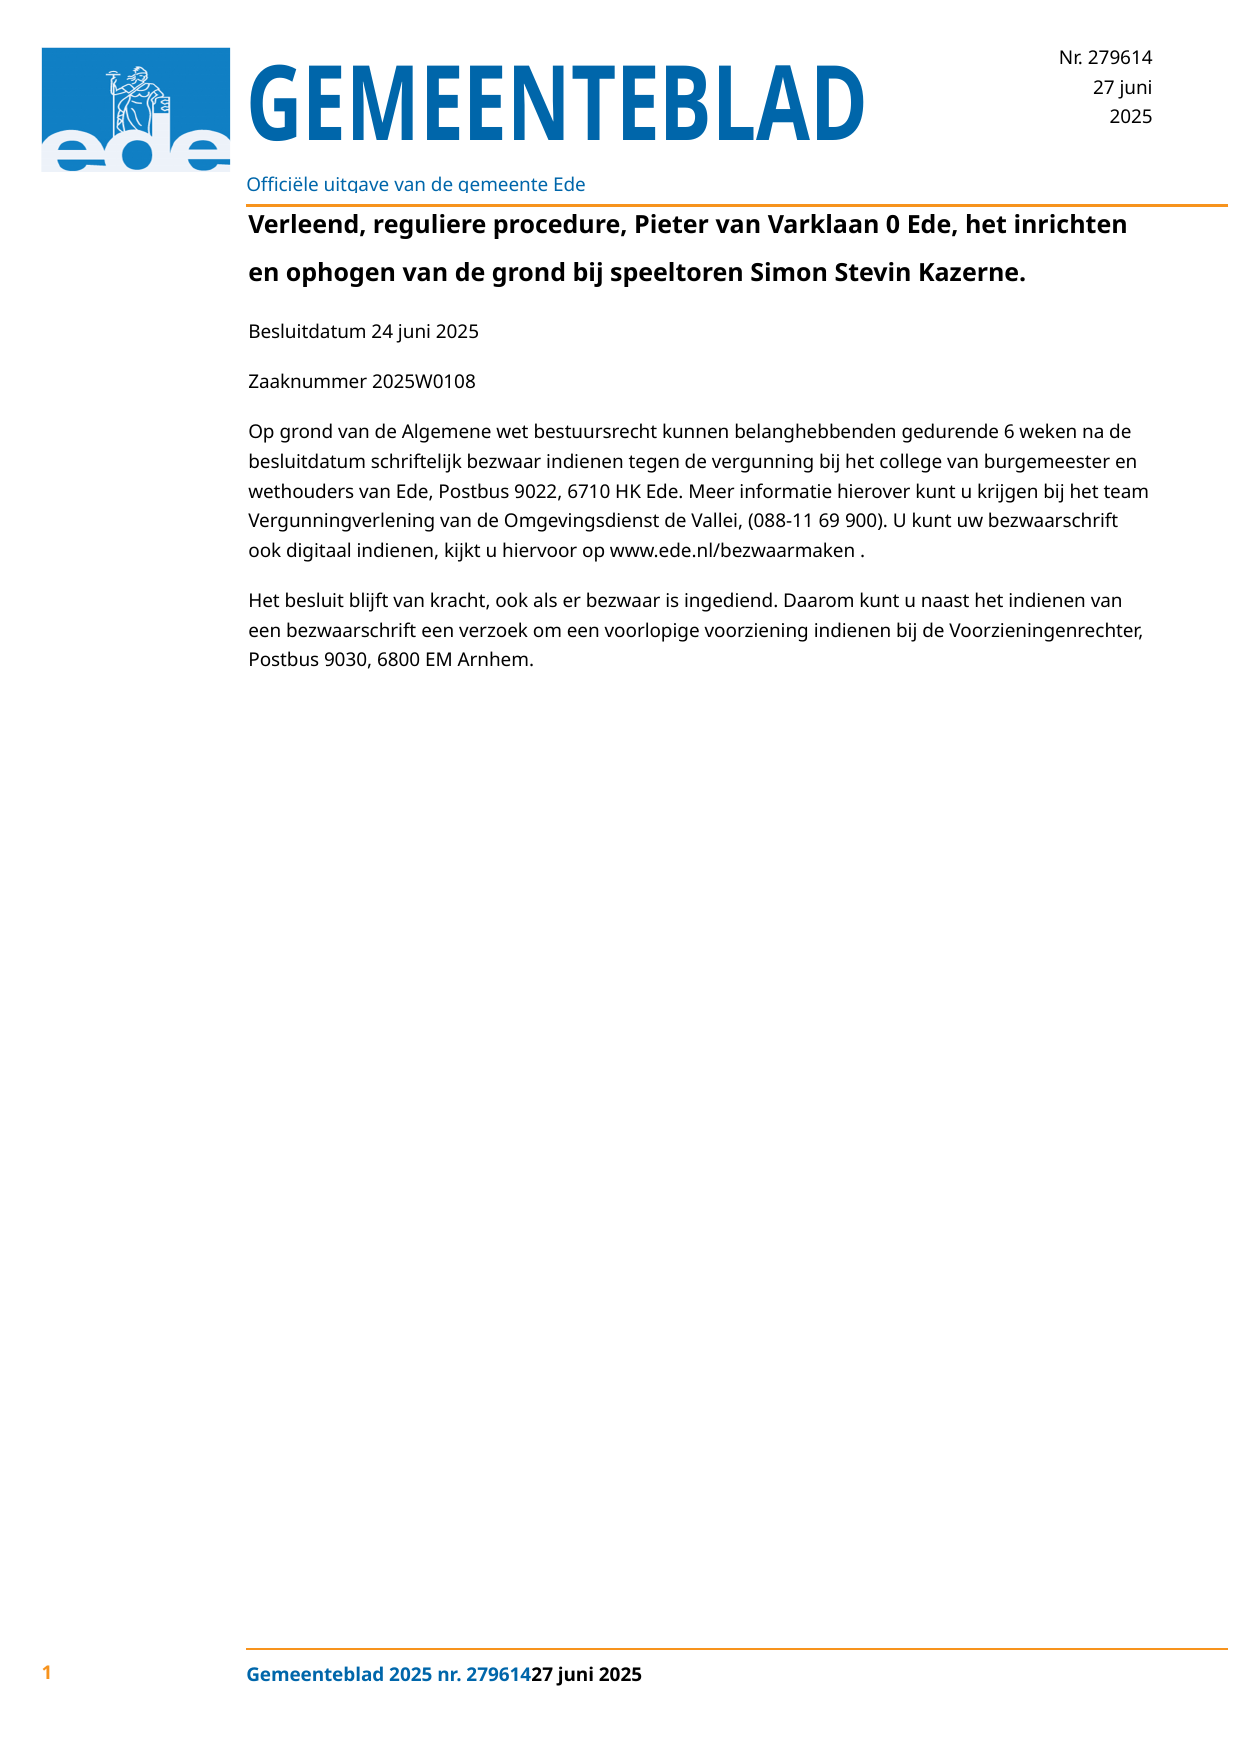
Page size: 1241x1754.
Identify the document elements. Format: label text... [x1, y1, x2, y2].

text Verleend, reguliere procedure, Pieter van Varklaan 0 Ede, het inrichten en ophogen van de grond bij speeltoren Simon Stevin Kazerne. [248, 207, 1152, 288]
text Het besluit blijft van kracht, ook als er bezwaar is ingediend. Daarom kunt u naast het indienen van een bezwaarschrift een verzoek om een voorlopige voorziening indienen bij de Voorzieningenrechter, Postbus 9030, 6800 EM Arnhem. [248, 587, 1152, 672]
text Besluitdatum 24 juni 2025 [248, 318, 1152, 344]
picture [41, 47, 231, 172]
text Op grond van de Algemene wet bestuursrecht kunnen belanghebbenden gedurende 6 weken na de besluitdatum schriftelijk bezwaar indienen tegen de vergunning bij het college van burgemeester en wethouders van Ede, Postbus 9022, 6710 HK Ede. Meer informatie hierover kunt u krijgen bij het team Vergunningverlening van de Omgevingsdienst de Vallei, (088-11 69 900). U kunt uw bezwaarschrift ook digitaal indienen, kijkt u hiervoor op www.ede.nl/bezwaarmaken . [248, 419, 1152, 563]
text Zaaknummer 2025W0108 [248, 368, 1152, 394]
